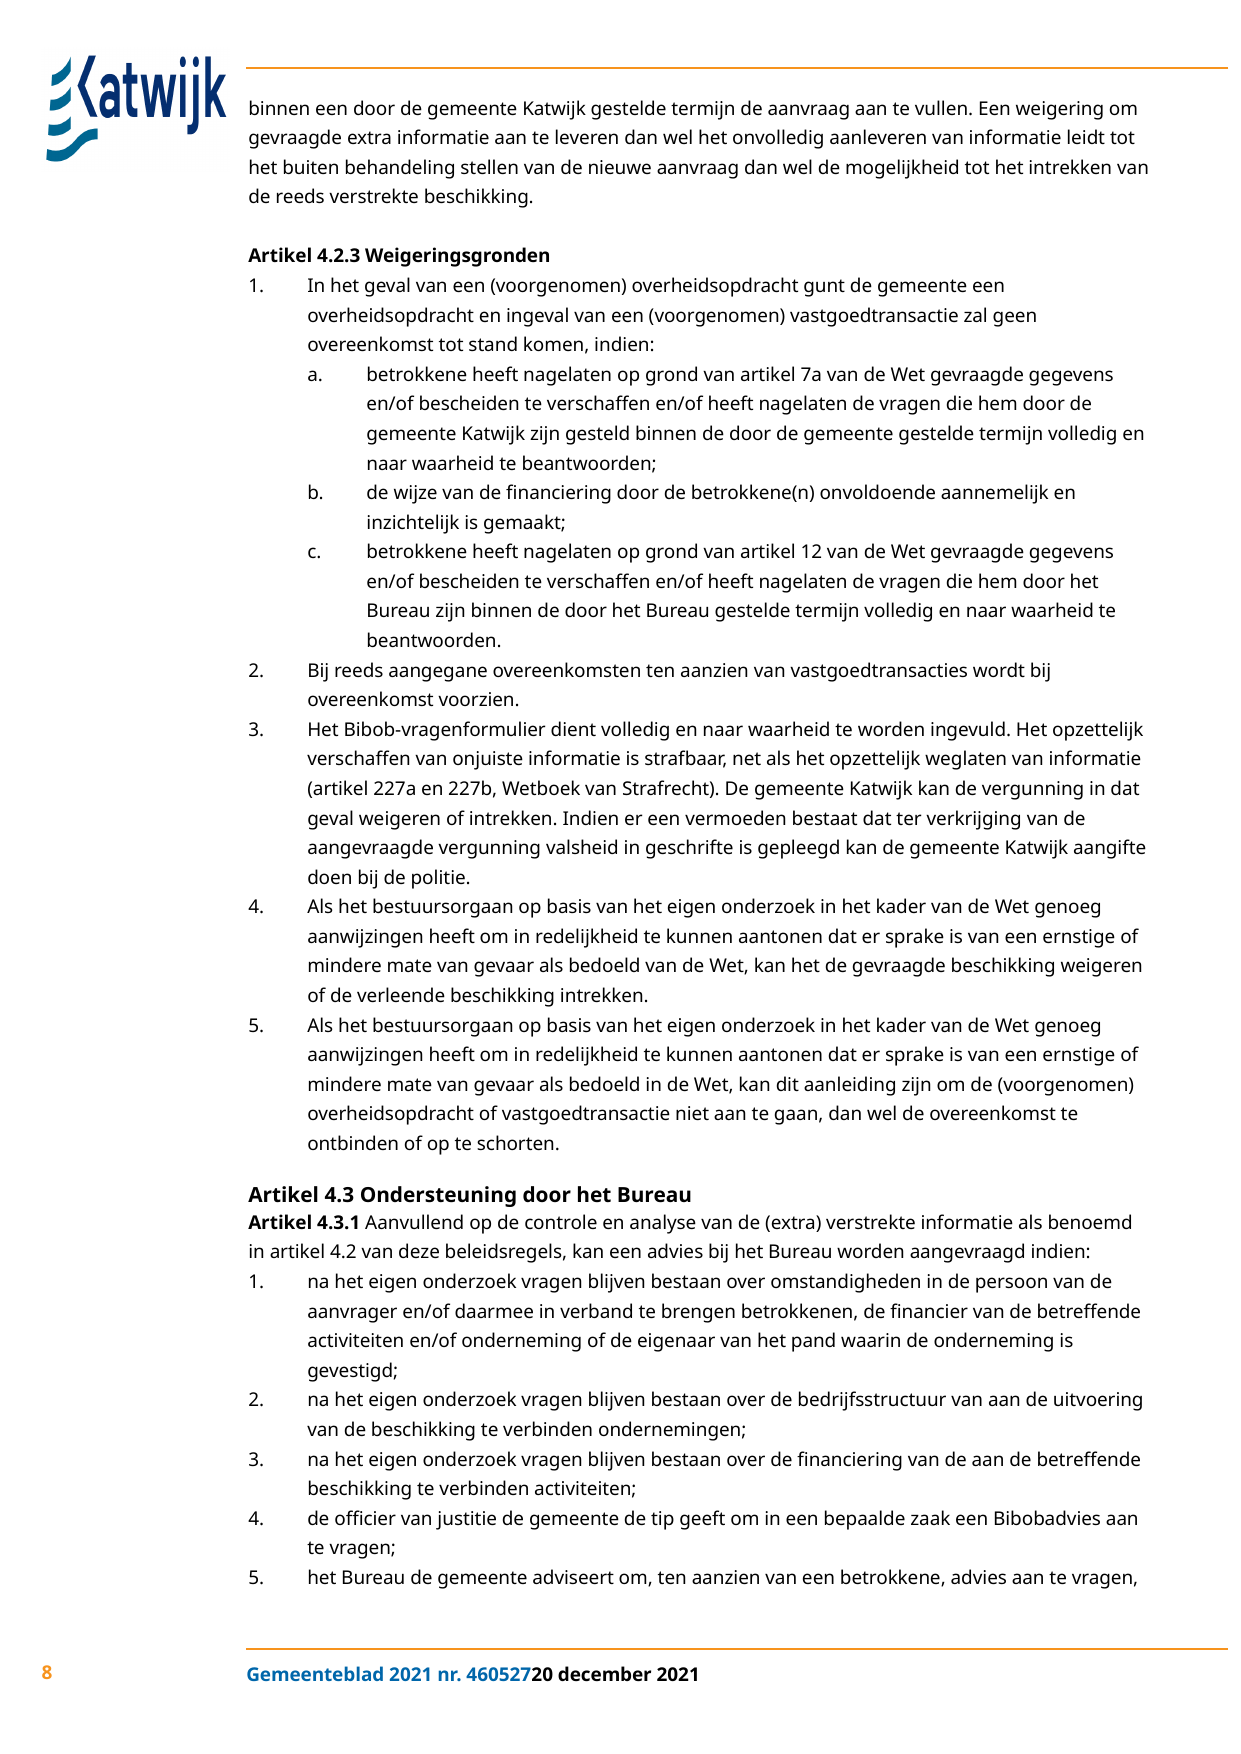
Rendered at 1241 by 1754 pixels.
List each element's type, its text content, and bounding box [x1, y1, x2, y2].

list na het eigen onderzoek vragen blijven bestaan over de financiering van de aan de betreffende beschikking te verbinden activiteiten; [248, 1446, 1152, 1501]
text Artikel 4.3 Ondersteuning door het Bureau [248, 1181, 1152, 1209]
list Als het bestuursorgaan op basis van het eigen onderzoek in het kader van de Wet genoeg aanwijzingen heeft om in redelijkheid te kunnen aantonen dat er sprake is van een ernstige of mindere mate van gevaar als bedoeld in de Wet, kan dit aanleiding zijn om de (voorgenomen) overheidsopdracht of vastgoedtransactie niet aan te gaan, dan wel de overeenkomst te ontbinden of op te schorten. [248, 1012, 1152, 1156]
list Bij reeds aangegane overeenkomsten ten aanzien van vastgoedtransacties wordt bij overeenkomst voorzien. [248, 657, 1152, 712]
list In het geval van een (voorgenomen) overheidsopdracht gunt de gemeente een overheidsopdracht en ingeval van een (voorgenomen) vastgoedtransactie zal geen overeenkomst tot stand komen, indien: [248, 272, 1152, 357]
list betrokkene heeft nagelaten op grond van artikel 7a van de Wet gevraagde gegevens en/of bescheiden te verschaffen en/of heeft nagelaten de vragen die hem door de gemeente Katwijk zijn gesteld binnen de door de gemeente gestelde termijn volledig en naar waarheid te beantwoorden; [307, 361, 1152, 476]
list de wijze van de financiering door de betrokkene(n) onvoldoende aannemelijk en inzichtelijk is gemaakt; [307, 479, 1152, 535]
list na het eigen onderzoek vragen blijven bestaan over omstandigheden in de persoon van de aanvrager en/of daarmee in verband te brengen betrokkenen, de financier van de betreffende activiteiten en/of onderneming of de eigenaar van het pand waarin de onderneming is gevestigd; [248, 1268, 1152, 1383]
picture [41, 47, 231, 172]
list Het Bibob-vragenformulier dient volledig en naar waarheid te worden ingevuld. Het opzettelijk verschaffen van onjuiste informatie is strafbaar, net als het opzettelijk weglaten van informatie (artikel 227a en 227b, Wetboek van Strafrecht). De gemeente Katwijk kan de vergunning in dat geval weigeren of intrekken. Indien er een vermoeden bestaat dat ter verkrijging van de aangevraagde vergunning valsheid in geschrifte is gepleegd kan de gemeente Katwijk aangifte doen bij de politie. [248, 716, 1152, 890]
list Als het bestuursorgaan op basis van het eigen onderzoek in het kader van de Wet genoeg aanwijzingen heeft om in redelijkheid te kunnen aantonen dat er sprake is van een ernstige of mindere mate van gevaar als bedoeld van de Wet, kan het de gevraagde beschikking weigeren of de verleende beschikking intrekken. [248, 893, 1152, 1008]
list het Bureau de gemeente adviseert om, ten aanzien van een betrokkene, advies aan te vragen, [248, 1564, 1152, 1590]
text binnen een door de gemeente Katwijk gestelde termijn de aanvraag aan te vullen. Een weigering om gevraagde extra informatie aan te leveren dan wel het onvolledig aanleveren van informatie leidt tot het buiten behandeling stellen van de nieuwe aanvraag dan wel de mogelijkheid tot het intrekken van de reeds verstrekte beschikking. [248, 95, 1152, 209]
list de officier van justitie de gemeente de tip geeft om in een bepaalde zaak een Bibobadvies aan te vragen; [248, 1505, 1152, 1560]
list betrokkene heeft nagelaten op grond van artikel 12 van de Wet gevraagde gegevens en/of bescheiden te verschaffen en/of heeft nagelaten de vragen die hem door het Bureau zijn binnen de door het Bureau gestelde termijn volledig en naar waarheid te beantwoorden. [307, 538, 1152, 653]
text Artikel 4.2.3 Weigeringsgronden [248, 243, 1152, 268]
list na het eigen onderzoek vragen blijven bestaan over de bedrijfsstructuur van aan de uitvoering van de beschikking te verbinden ondernemingen; [248, 1387, 1152, 1442]
text Artikel 4.3.1 Aanvullend op de controle en analyse van de (extra) verstrekte informatie als benoemd in artikel 4.2 van deze beleidsregels, kan een advies bij het Bureau worden aangevraagd indien: [248, 1209, 1152, 1264]
